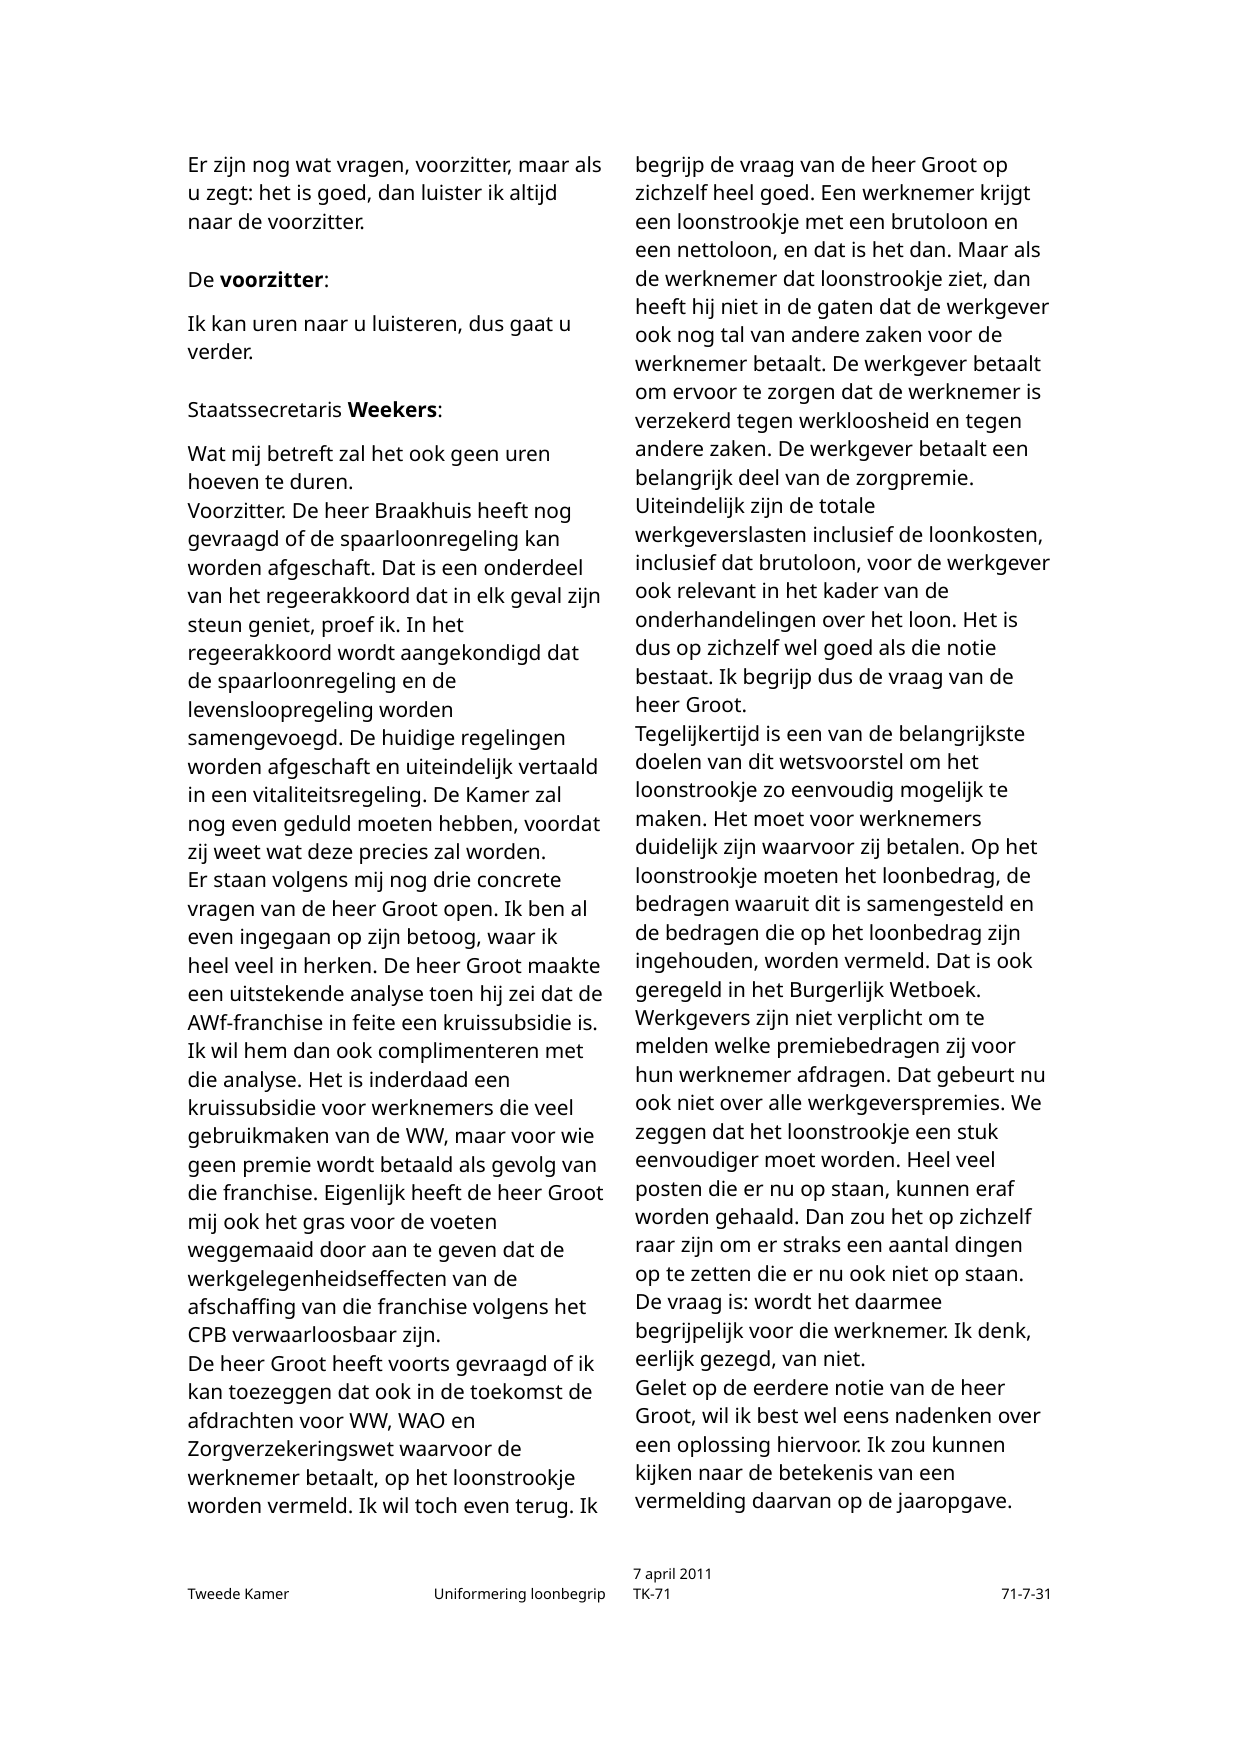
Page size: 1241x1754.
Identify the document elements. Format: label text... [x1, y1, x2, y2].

text De voorzitter: [187, 265, 605, 294]
text Ik kan uren naar u luisteren, dus gaat u verder. [187, 309, 605, 366]
text Staatssecretaris Weekers: [187, 396, 605, 424]
text De heer Groot heeft voorts gevraagd of ik kan toezeggen dat ook in de toekomst de afdrachten voor WW, WAO en Zorgverzekeringswet waarvoor de werknemer betaalt, op het loonstrookje worden vermeld. Ik wil toch even terug. Ik [187, 1349, 605, 1520]
text begrijp de vraag van de heer Groot op zichzelf heel goed. Een werknemer krijgt een loonstrookje met een brutoloon en een nettoloon, en dat is het dan. Maar als de werknemer dat loonstrookje ziet, dan heeft hij niet in de gaten dat de werkgever ook nog tal van andere zaken voor de werknemer betaalt. De werkgever betaalt om ervoor te zorgen dat de werknemer is verzekerd tegen werkloosheid en tegen andere zaken. De werkgever betaalt een belangrijk deel van de zorgpremie. Uiteindelijk zijn de totale werkgeverslasten inclusief de loonkosten, inclusief dat brutoloon, voor de werkgever ook relevant in het kader van de onderhandelingen over het loon. Het is dus op zichzelf wel goed als die notie bestaat. Ik begrijp dus de vraag van de heer Groot. [635, 150, 1053, 719]
text Wat mij betreft zal het ook geen uren hoeven te duren. [187, 439, 605, 496]
text Voorzitter. De heer Braakhuis heeft nog gevraagd of de spaarloonregeling kan worden afgeschaft. Dat is een onderdeel van het regeerakkoord dat in elk geval zijn steun geniet, proef ik. In het regeerakkoord wordt aangekondigd dat de spaarloonregeling en de levensloopregeling worden samengevoegd. De huidige regelingen worden afgeschaft en uiteindelijk vertaald in een vitaliteitsregeling. De Kamer zal nog even geduld moeten hebben, voordat zij weet wat deze precies zal worden. [187, 496, 605, 866]
text Tegelijkertijd is een van de belangrijkste doelen van dit wetsvoorstel om het loonstrookje zo eenvoudig mogelijk te maken. Het moet voor werknemers duidelijk zijn waarvoor zij betalen. Op het loonstrookje moeten het loonbedrag, de bedragen waaruit dit is samengesteld en de bedragen die op het loonbedrag zijn ingehouden, worden vermeld. Dat is ook geregeld in het Burgerlijk Wetboek. Werkgevers zijn niet verplicht om te melden welke premiebedragen zij voor hun werknemer afdragen. Dat gebeurt nu ook niet over alle werkgeverspremies. We zeggen dat het loonstrookje een stuk eenvoudiger moet worden. Heel veel posten die er nu op staan, kunnen eraf worden gehaald. Dan zou het op zichzelf raar zijn om er straks een aantal dingen op te zetten die er nu ook niet op staan. De vraag is: wordt het daarmee begrijpelijk voor die werknemer. Ik denk, eerlijk gezegd, van niet. [635, 719, 1053, 1373]
text Gelet op de eerdere notie van de heer Groot, wil ik best wel eens nadenken over een oplossing hiervoor. Ik zou kunnen kijken naar de betekenis van een vermelding daarvan op de jaaropgave. [635, 1373, 1053, 1515]
text Er zijn nog wat vragen, voorzitter, maar als u zegt: het is goed, dan luister ik altijd naar de voorzitter. [187, 150, 605, 235]
text Er staan volgens mij nog drie concrete vragen van de heer Groot open. Ik ben al even ingegaan op zijn betoog, waar ik heel veel in herken. De heer Groot maakte een uitstekende analyse toen hij zei dat de AWf-franchise in feite een kruissubsidie is. Ik wil hem dan ook complimenteren met die analyse. Het is inderdaad een kruissubsidie voor werknemers die veel gebruikmaken van de WW, maar voor wie geen premie wordt betaald als gevolg van die franchise. Eigenlijk heeft de heer Groot mij ook het gras voor de voeten weggemaaid door aan te geven dat de werkgelegenheidseffecten van de afschaffing van die franchise volgens het CPB verwaarloosbaar zijn. [187, 866, 605, 1349]
